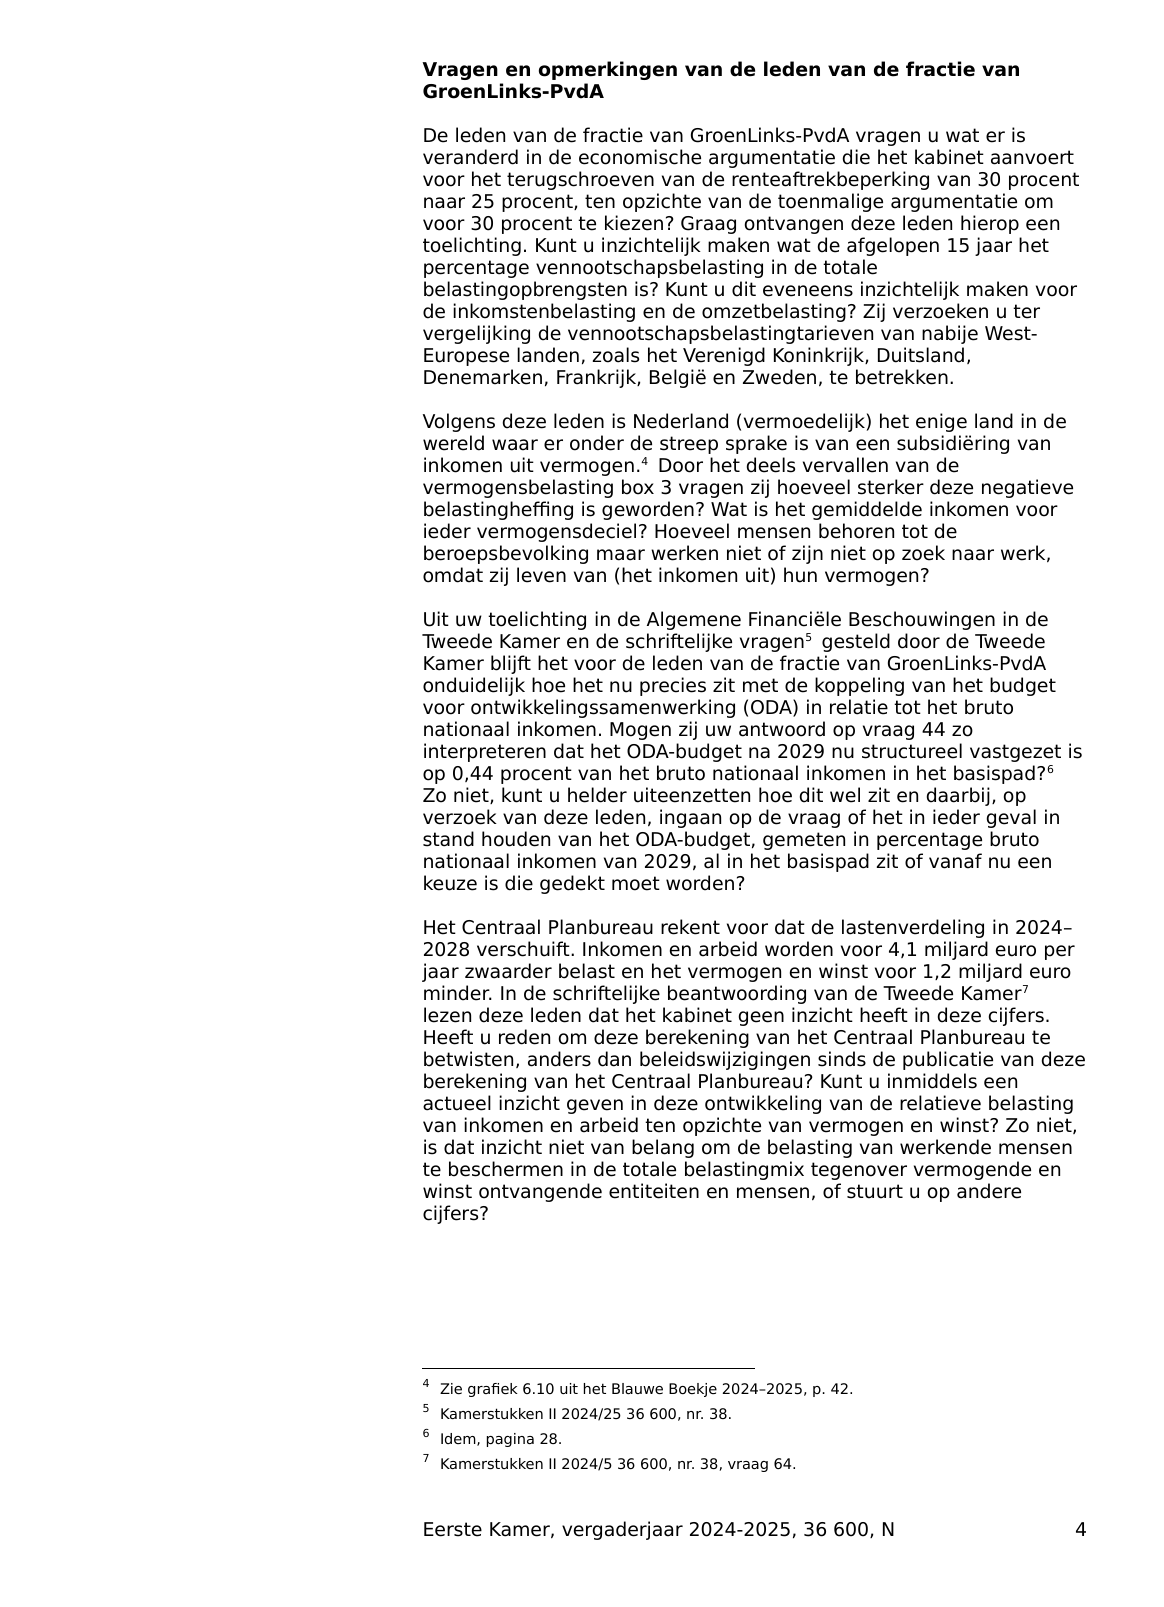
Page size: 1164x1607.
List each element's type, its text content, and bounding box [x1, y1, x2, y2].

text De leden van de fractie van GroenLinks-PvdA vragen u wat er is veranderd in de economische argumentatie die het kabinet aanvoert voor het terugschroeven van de renteaftrekbeperking van 30 procent naar 25 procent, ten opzichte van de toenmalige argumentatie om voor 30 procent te kiezen? Graag ontvangen deze leden hierop een toelichting. Kunt u inzichtelijk maken wat de afgelopen 15 jaar het percentage vennootschapsbelasting in de totale belastingopbrengsten is? Kunt u dit eveneens inzichtelijk maken voor de inkomstenbelasting en de omzetbelasting? Zij verzoeken u ter vergelijking de vennootschapsbelastingtarieven van nabije West-Europese landen, zoals het Verenigd Koninkrijk, Duitsland, Denemarken, Frankrijk, België en Zweden, te betrekken. [422, 125, 1087, 389]
text Kamerstukken II 2024/5 36 600, nr. 38, vraag 64. [422, 1452, 1087, 1474]
text Zie grafiek 6.10 uit het Blauwe Boekje 2024–2025, p. 42. [422, 1377, 1087, 1399]
text Idem, pagina 28. [422, 1427, 1087, 1449]
text Het Centraal Planbureau rekent voor dat de lastenverdeling in 2024–2028 verschuift. Inkomen en arbeid worden voor 4,1 miljard euro per jaar zwaarder belast en het vermogen en winst voor 1,2 miljard euro minder. In de schriftelijke beantwoording van de Tweede Kamer lezen deze leden dat het kabinet geen inzicht heeft in deze cijfers. Heeft u reden om deze berekening van het Centraal Planbureau te betwisten, anders dan beleidswijzigingen sinds de publicatie van deze berekening van het Centraal Planbureau? Kunt u inmiddels een actueel inzicht geven in deze ontwikkeling van de relatieve belasting van inkomen en arbeid ten opzichte van vermogen en winst? Zo niet, is dat inzicht niet van belang om de belasting van werkende mensen te beschermen in de totale belastingmix tegenover vermogende en winst ontvangende entiteiten en mensen, of stuurt u op andere cijfers? [422, 917, 1087, 1225]
subtitle Vragen en opmerkingen van de leden van de fractie van GroenLinks-PvdA [422, 59, 1087, 103]
text Volgens deze leden is Nederland (vermoedelijk) het enige land in de wereld waar er onder de streep sprake is van een subsidiëring van inkomen uit vermogen. Door het deels vervallen van de vermogensbelasting box 3 vragen zij hoeveel sterker deze negatieve belastingheffing is geworden? Wat is het gemiddelde inkomen voor ieder vermogensdeciel? Hoeveel mensen behoren tot de beroepsbevolking maar werken niet of zijn niet op zoek naar werk, omdat zij leven van (het inkomen uit) hun vermogen? [422, 411, 1087, 587]
text Kamerstukken II 2024/25 36 600, nr. 38. [422, 1402, 1087, 1424]
text Uit uw toelichting in de Algemene Financiële Beschouwingen in de Tweede Kamer en de schriftelijke vragen gesteld door de Tweede Kamer blijft het voor de leden van de fractie van GroenLinks-PvdA onduidelijk hoe het nu precies zit met de koppeling van het budget voor ontwikkelingssamenwerking (ODA) in relatie tot het bruto nationaal inkomen. Mogen zij uw antwoord op vraag 44 zo interpreteren dat het ODA-budget na 2029 nu structureel vastgezet is op 0,44 procent van het bruto nationaal inkomen in het basispad? Zo niet, kunt u helder uiteenzetten hoe dit wel zit en daarbij, op verzoek van deze leden, ingaan op de vraag of het in ieder geval in stand houden van het ODA-budget, gemeten in percentage bruto nationaal inkomen van 2029, al in het basispad zit of vanaf nu een keuze is die gedekt moet worden? [422, 609, 1087, 895]
